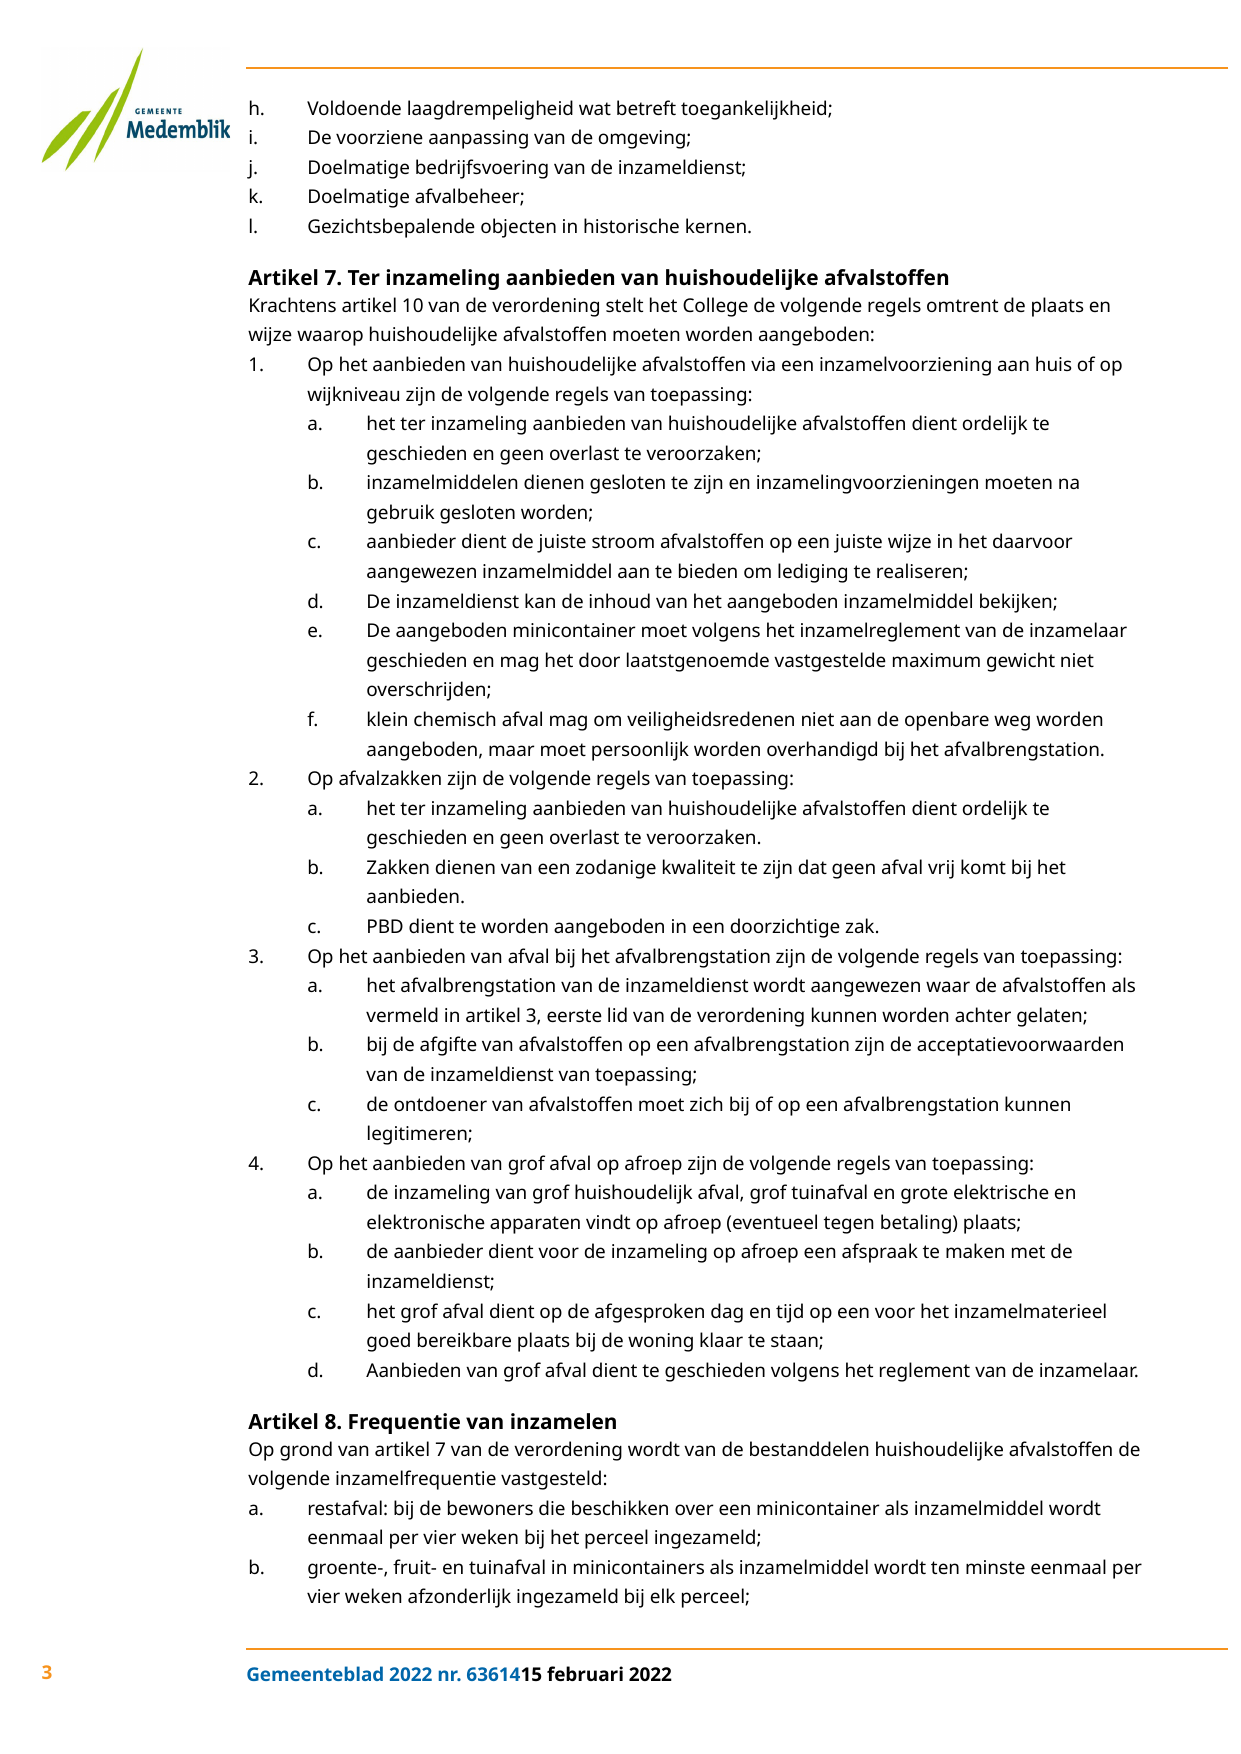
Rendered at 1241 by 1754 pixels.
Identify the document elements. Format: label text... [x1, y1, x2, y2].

list De inzameldienst kan de inhoud van het aangeboden inzamelmiddel bekijken; [307, 588, 1152, 613]
list Op het aanbieden van afval bij het afvalbrengstation zijn de volgende regels van toepassing: [248, 943, 1152, 968]
list de aanbieder dient voor de inzameling op afroep een afspraak te maken met de inzameldienst; [307, 1239, 1152, 1294]
list de ontdoener van afvalstoffen moet zich bij of op een afvalbrengstation kunnen legitimeren; [307, 1091, 1152, 1146]
list restafval: bij de bewoners die beschikken over een minicontainer als inzamelmiddel wordt eenmaal per vier weken bij het perceel ingezameld; [248, 1495, 1152, 1550]
list PBD dient te worden aangeboden in een doorzichtige zak. [307, 913, 1152, 939]
list de inzameling van grof huishoudelijk afval, grof tuinafval en grote elektrische en elektronische apparaten vindt op afroep (eventueel tegen betaling) plaats; [307, 1179, 1152, 1235]
text Op grond van artikel 7 van de verordening wordt van de bestanddelen huishoudelijke afvalstoffen de volgende inzamelfrequentie vastgesteld: [248, 1436, 1152, 1491]
list het ter inzameling aanbieden van huishoudelijke afvalstoffen dient ordelijk te geschieden en geen overlast te veroorzaken. [307, 795, 1152, 850]
list inzamelmiddelen dienen gesloten te zijn en inzamelingvoorzieningen moeten na gebruik gesloten worden; [307, 469, 1152, 525]
list het afvalbrengstation van de inzameldienst wordt aangewezen waar de afvalstoffen als vermeld in artikel 3, eerste lid van de verordening kunnen worden achter gelaten; [307, 972, 1152, 1028]
list Gezichtsbepalende objecten in historische kernen. [248, 213, 1152, 239]
text Krachtens artikel 10 van de verordening stelt het College de volgende regels omtrent de plaats en wijze waarop huishoudelijke afvalstoffen moeten worden aangeboden: [248, 292, 1152, 347]
list Doelmatige afvalbeheer; [248, 183, 1152, 209]
list het ter inzameling aanbieden van huishoudelijke afvalstoffen dient ordelijk te geschieden en geen overlast te veroorzaken; [307, 410, 1152, 466]
list Op het aanbieden van grof afval op afroep zijn de volgende regels van toepassing: [248, 1150, 1152, 1176]
picture [41, 47, 231, 172]
list het grof afval dient op de afgesproken dag en tijd op een voor het inzamelmaterieel goed bereikbare plaats bij de woning klaar te staan; [307, 1298, 1152, 1353]
list Doelmatige bedrijfsvoering van de inzameldienst; [248, 154, 1152, 180]
list groente-, fruit- en tuinafval in minicontainers als inzamelmiddel wordt ten minste eenmaal per vier weken afzonderlijk ingezameld bij elk perceel; [248, 1554, 1152, 1609]
list bij de afgifte van afvalstoffen op een afvalbrengstation zijn de acceptatievoorwaarden van de inzameldienst van toepassing; [307, 1032, 1152, 1087]
list Zakken dienen van een zodanige kwaliteit te zijn dat geen afval vrij komt bij het aanbieden. [307, 854, 1152, 909]
list aanbieder dient de juiste stroom afvalstoffen op een juiste wijze in het daarvoor aangewezen inzamelmiddel aan te bieden om lediging te realiseren; [307, 529, 1152, 584]
list Op het aanbieden van huishoudelijke afvalstoffen via een inzamelvoorziening aan huis of op wijkniveau zijn de volgende regels van toepassing: [248, 351, 1152, 406]
list De voorziene aanpassing van de omgeving; [248, 124, 1152, 150]
list Voldoende laagdrempeligheid wat betreft toegankelijkheid; [248, 95, 1152, 121]
list De aangeboden minicontainer moet volgens het inzamelreglement van de inzamelaar geschieden en mag het door laatstgenoemde vastgestelde maximum gewicht niet overschrijden; [307, 617, 1152, 702]
text Artikel 7. Ter inzameling aanbieden van huishoudelijke afvalstoffen [248, 263, 1152, 292]
list Op afvalzakken zijn de volgende regels van toepassing: [248, 765, 1152, 791]
text Artikel 8. Frequentie van inzamelen [248, 1407, 1152, 1436]
list Aanbieden van grof afval dient te geschieden volgens het reglement van de inzamelaar. [307, 1357, 1152, 1383]
list klein chemisch afval mag om veiligheidsredenen niet aan de openbare weg worden aangeboden, maar moet persoonlijk worden overhandigd bij het afvalbrengstation. [307, 706, 1152, 761]
